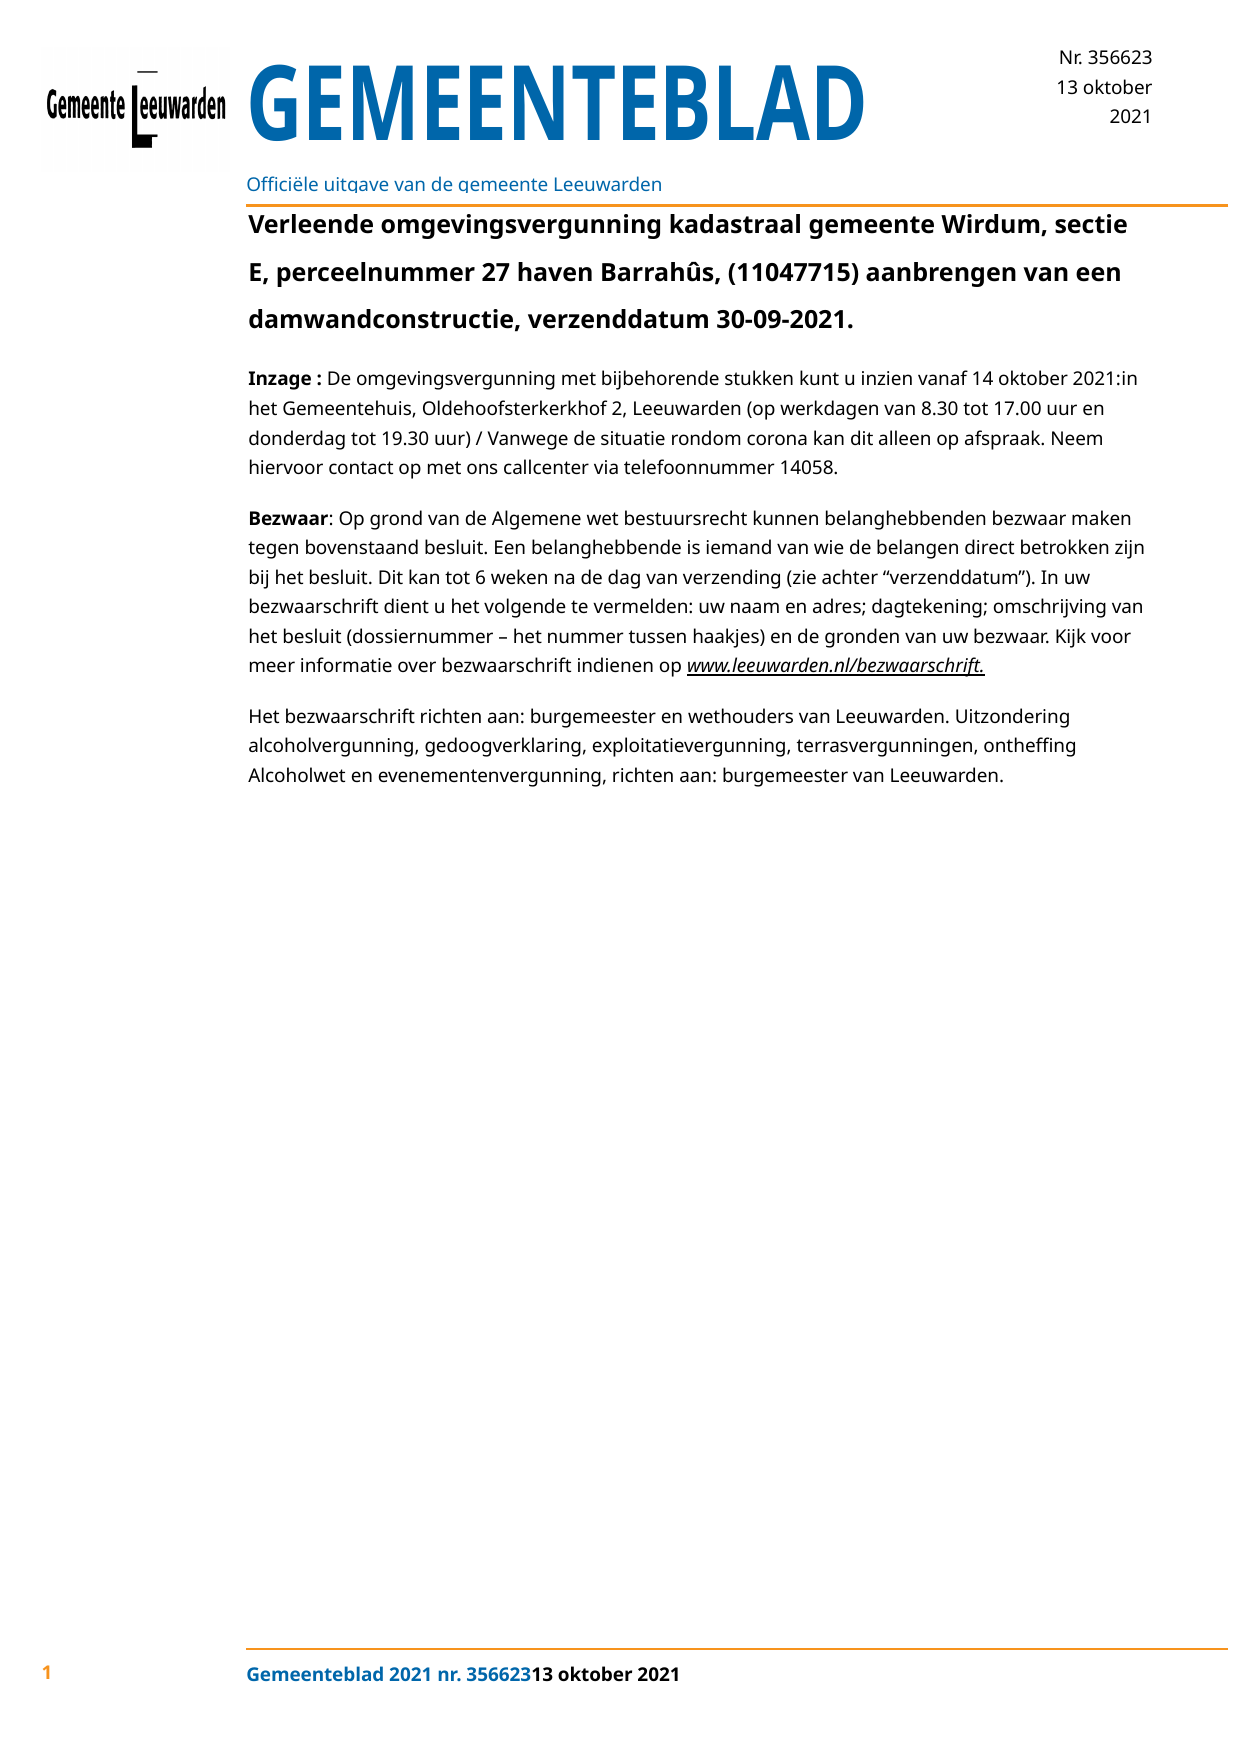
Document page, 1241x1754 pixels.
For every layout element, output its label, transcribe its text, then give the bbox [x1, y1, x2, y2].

text Bezwaar: Op grond van de Algemene wet bestuursrecht kunnen belanghebbenden bezwaar maken tegen bovenstaand besluit. Een belanghebbende is iemand van wie de belangen direct betrokken zijn bij het besluit. Dit kan tot 6 weken na de dag van verzending (zie achter “verzenddatum”). In uw bezwaarschrift dient u het volgende te vermelden: uw naam en adres; dagtekening; omschrijving van het besluit (dossiernummer – het nummer tussen haakjes) en de gronden van uw bezwaar. Kijk voor meer informatie over bezwaarschrift indienen op www.leeuwarden.nl/bezwaarschrift. [248, 505, 1152, 678]
text Het bezwaarschrift richten aan: burgemeester en wethouders van Leeuwarden. Uitzondering alcoholvergunning, gedoogverklaring, exploitatievergunning, terrasvergunningen, ontheffing Alcoholwet en evenementenvergunning, richten aan: burgemeester van Leeuwarden. [248, 703, 1152, 788]
picture [41, 47, 231, 172]
text Verleende omgevingsvergunning kadastraal gemeente Wirdum, sectie E, perceelnummer 27 haven Barrahûs, (11047715) aanbrengen van een damwandconstructie, verzenddatum 30-09-2021. [248, 207, 1152, 336]
text Inzage : De omgevingsvergunning met bijbehorende stukken kunt u inzien vanaf 14 oktober 2021:in het Gemeentehuis, Oldehoofsterkerkhof 2, Leeuwarden (op werkdagen van 8.30 tot 17.00 uur en donderdag tot 19.30 uur) / Vanwege de situatie rondom corona kan dit alleen op afspraak. Neem hiervoor contact op met ons callcenter via telefoonnummer 14058. [248, 366, 1152, 480]
